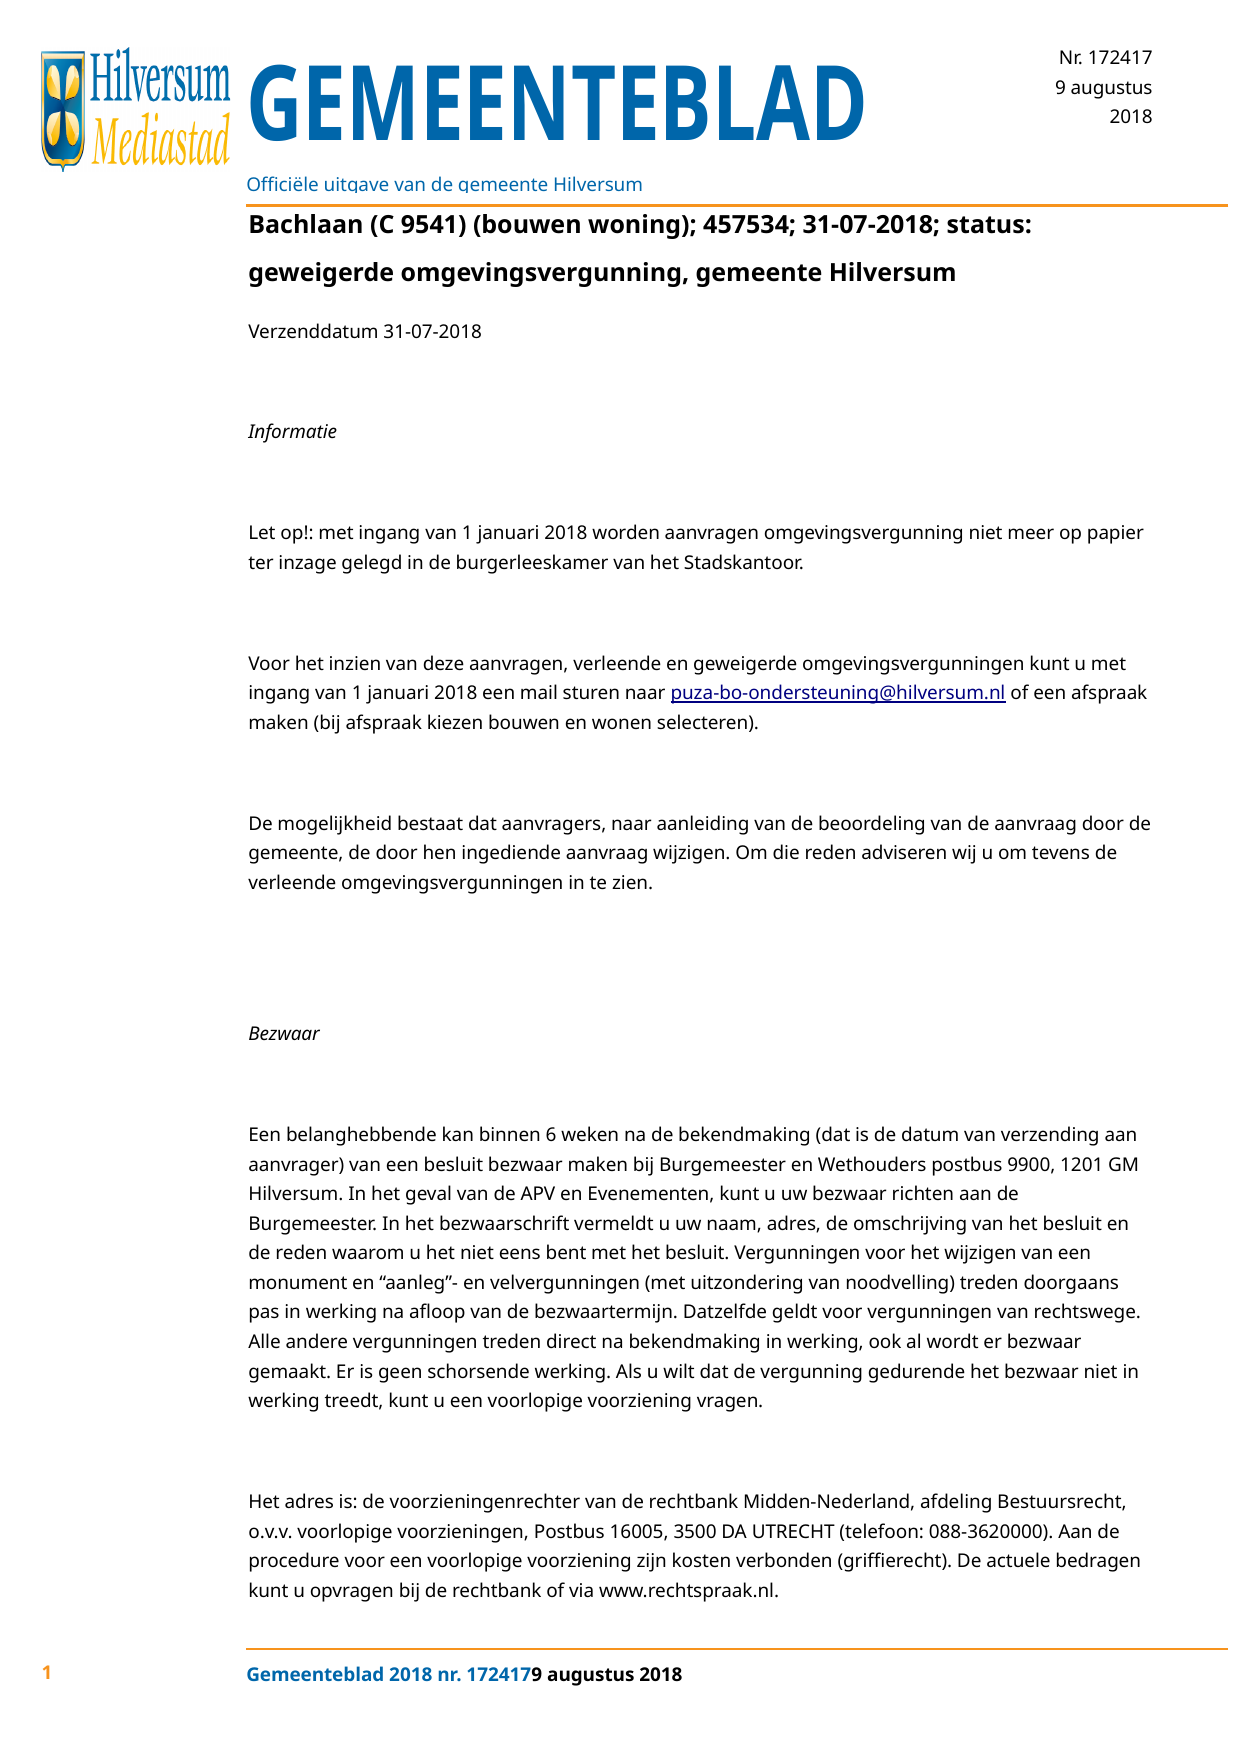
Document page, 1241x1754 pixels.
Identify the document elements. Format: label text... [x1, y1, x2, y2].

text Het adres is: de voorzieningenrechter van de rechtbank Midden-Nederland, afdeling Bestuursrecht, o.v.v. voorlopige voorzieningen, Postbus 16005, 3500 DA UTRECHT (telefoon: 088-3620000). Aan de procedure voor een voorlopige voorziening zijn kosten verbonden (griffierecht). De actuele bedragen kunt u opvragen bij de rechtbank of via www.rechtspraak.nl. [248, 1488, 1152, 1603]
text Verzenddatum 31-07-2018 [248, 318, 1152, 344]
text Voor het inzien van deze aanvragen, verleende en geweigerde omgevingsvergunningen kunt u met ingang van 1 januari 2018 een mail sturen naar puza-bo-ondersteuning@hilversum.nl of een afspraak maken (bij afspraak kiezen bouwen en wonen selecteren). [248, 650, 1152, 735]
text Bachlaan (C 9541) (bouwen woning); 457534; 31-07-2018; status: geweigerde omgevingsvergunning, gemeente Hilversum [248, 207, 1152, 288]
text Let op!: met ingang van 1 januari 2018 worden aanvragen omgevingsvergunning niet meer op papier ter inzage gelegd in de burgerleeskamer van het Stadskantoor. [248, 519, 1152, 575]
text Informatie [248, 419, 1152, 444]
picture [41, 47, 231, 172]
text Bezwaar [248, 1020, 1152, 1046]
text De mogelijkheid bestaat dat aanvragers, naar aanleiding van de beoordeling van de aanvraag door de gemeente, de door hen ingediende aanvraag wijzigen. Om die reden adviseren wij u om tevens de verleende omgevingsvergunningen in te zien. [248, 810, 1152, 895]
text Een belanghebbende kan binnen 6 weken na de bekendmaking (dat is de datum van verzending aan aanvrager) van een besluit bezwaar maken bij Burgemeester en Wethouders postbus 9900, 1201 GM Hilversum. In het geval van de APV en Evenementen, kunt u uw bezwaar richten aan de Burgemeester. In het bezwaarschrift vermeldt u uw naam, adres, de omschrijving van het besluit en de reden waarom u het niet eens bent met het besluit. Vergunningen voor het wijzigen van een monument en “aanleg”- en velvergunningen (met uitzondering van noodvelling) treden doorgaans pas in werking na afloop van de bezwaartermijn. Datzelfde geldt voor vergunningen van rechtswege. Alle andere vergunningen treden direct na bekendmaking in werking, ook al wordt er bezwaar gemaakt. Er is geen schorsende werking. Als u wilt dat de vergunning gedurende het bezwaar niet in werking treedt, kunt u een voorlopige voorziening vragen. [248, 1121, 1152, 1413]
